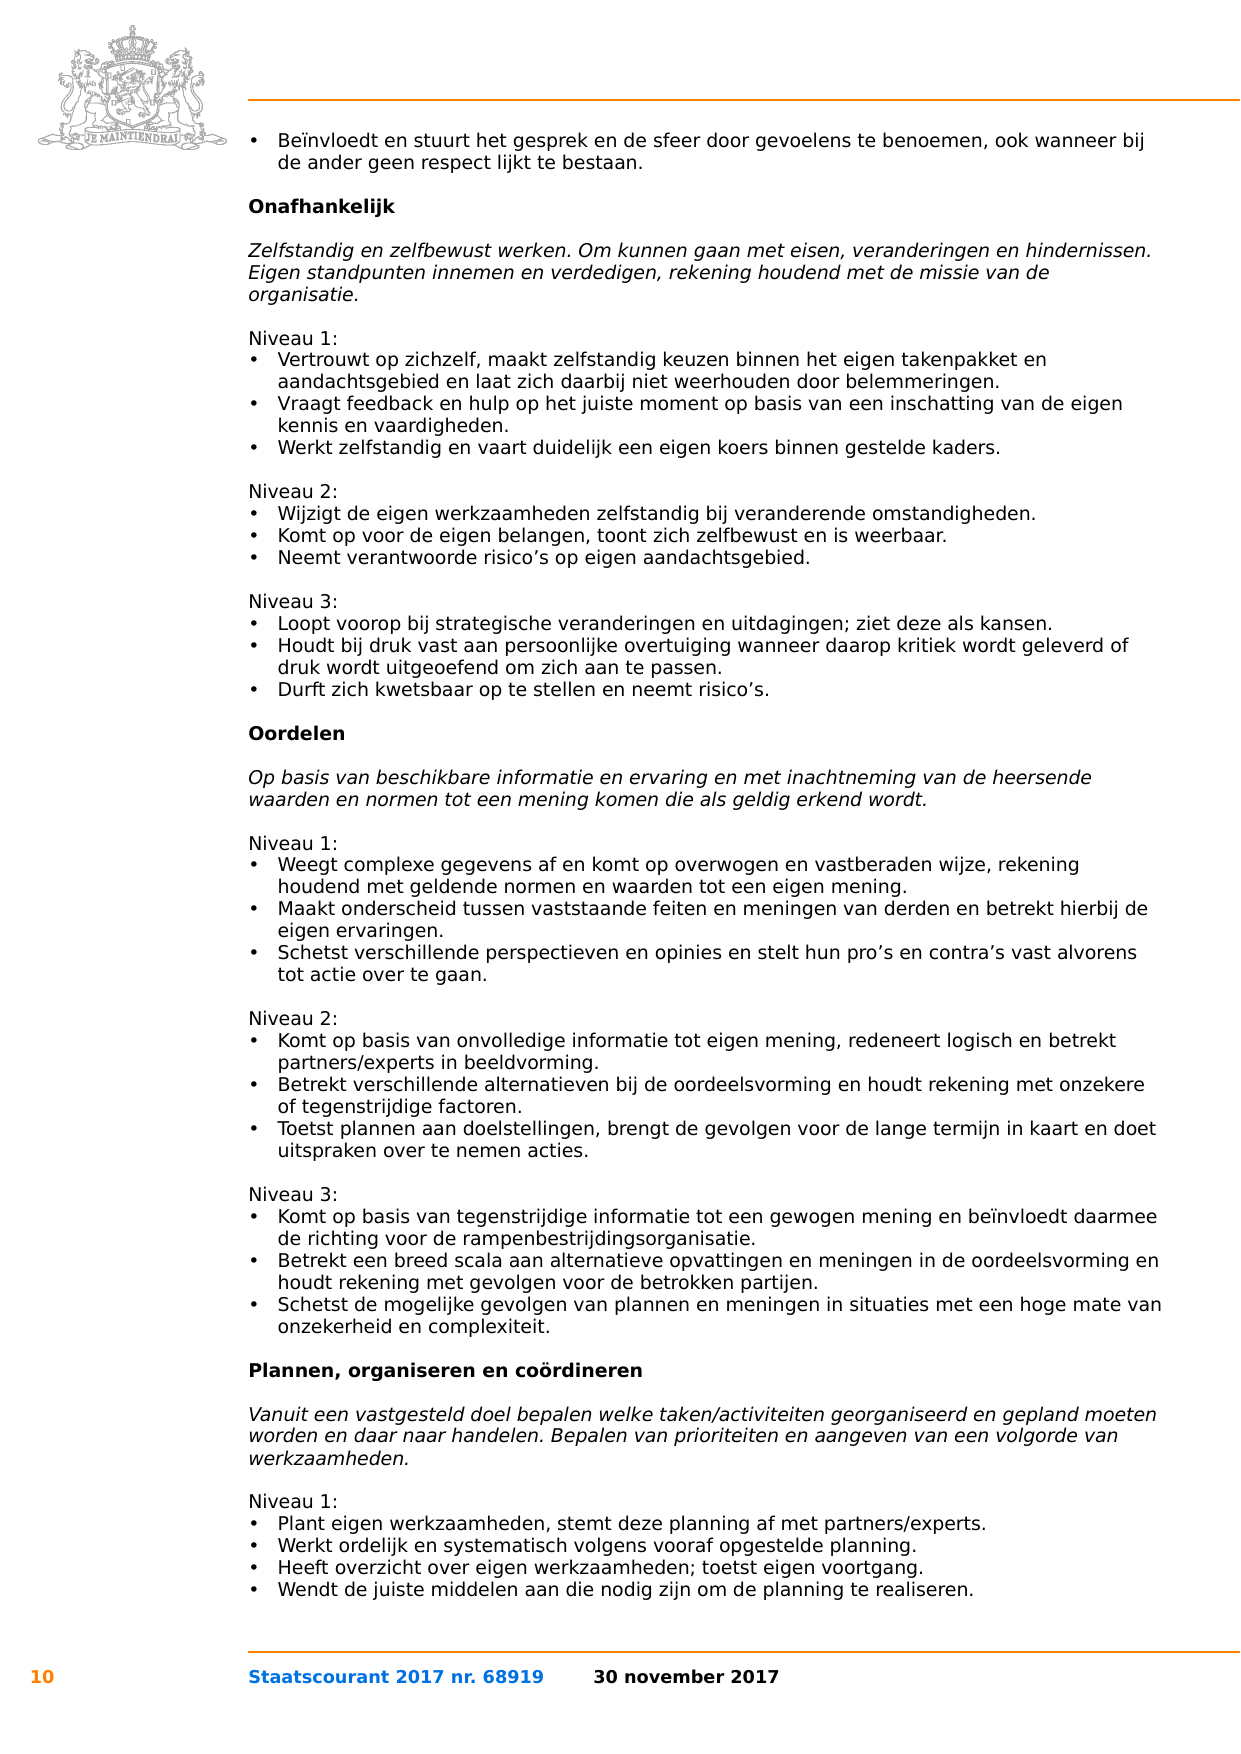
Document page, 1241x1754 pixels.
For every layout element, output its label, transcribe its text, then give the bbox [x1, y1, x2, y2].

text • Schetst de mogelijke gevolgen van plannen en meningen in situaties met een hoge mate van onzekerheid en complexiteit. [248, 1294, 1163, 1338]
text • Wendt de juiste middelen aan die nodig zijn om de planning te realiseren. [248, 1579, 1163, 1601]
text • Betrekt een breed scala aan alternatieve opvattingen en meningen in de oordeelsvorming en houdt rekening met gevolgen voor de betrokken partijen. [248, 1250, 1163, 1294]
text Niveau 3: [248, 1184, 1163, 1206]
text • Durft zich kwetsbaar op te stellen en neemt risico’s. [248, 679, 1163, 701]
text Zelfstandig en zelfbewust werken. Om kunnen gaan met eisen, veranderingen en hindernissen. Eigen standpunten innemen en verdedigen, rekening houdend met de missie van de organisatie. [248, 239, 1163, 306]
text • Wijzigt de eigen werkzaamheden zelfstandig bij veranderende omstandigheden. [248, 503, 1163, 525]
text • Toetst plannen aan doelstellingen, brengt de gevolgen voor de lange termijn in kaart en doet uitspraken over te nemen acties. [248, 1118, 1163, 1162]
text • Vertrouwt op zichzelf, maakt zelfstandig keuzen binnen het eigen takenpakket en aandachtsgebied en laat zich daarbij niet weerhouden door belemmeringen. [248, 349, 1163, 393]
text • Plant eigen werkzaamheden, stemt deze planning af met partners/experts. [248, 1513, 1163, 1535]
text • Komt op voor de eigen belangen, toont zich zelfbewust en is weerbaar. [248, 525, 1163, 547]
text • Maakt onderscheid tussen vaststaande feiten en meningen van derden en betrekt hierbij de eigen ervaringen. [248, 898, 1163, 942]
text • Heeft overzicht over eigen werkzaamheden; toetst eigen voortgang. [248, 1557, 1163, 1579]
text Op basis van beschikbare informatie en ervaring en met inachtneming van de heersende waarden en normen tot een mening komen die als geldig erkend wordt. [248, 767, 1163, 811]
text Niveau 1: [248, 327, 1163, 349]
text • Komt op basis van tegenstrijdige informatie tot een gewogen mening en beïnvloedt daarmee de richting voor de rampenbestrijdingsorganisatie. [248, 1206, 1163, 1250]
text • Beïnvloedt en stuurt het gesprek en de sfeer door gevoelens te benoemen, ook wanneer bij de ander geen respect lijkt te bestaan. [248, 130, 1163, 174]
subtitle Onafhankelijk [248, 196, 1163, 218]
subtitle Oordelen [248, 723, 1163, 745]
text • Schetst verschillende perspectieven en opinies en stelt hun pro’s en contra’s vast alvorens tot actie over te gaan. [248, 942, 1163, 986]
text • Neemt verantwoorde risico’s op eigen aandachtsgebied. [248, 547, 1163, 569]
text • Werkt ordelijk en systematisch volgens vooraf opgestelde planning. [248, 1535, 1163, 1557]
subtitle Plannen, organiseren en coördineren [248, 1359, 1163, 1382]
text Niveau 1: [248, 1491, 1163, 1513]
text • Werkt zelfstandig en vaart duidelijk een eigen koers binnen gestelde kaders. [248, 437, 1163, 459]
text • Betrekt verschillende alternatieven bij de oordeelsvorming en houdt rekening met onzekere of tegenstrijdige factoren. [248, 1074, 1163, 1118]
text • Loopt voorop bij strategische veranderingen en uitdagingen; ziet deze als kansen. [248, 613, 1163, 635]
text Niveau 3: [248, 591, 1163, 613]
text • Weegt complexe gegevens af en komt op overwogen en vastberaden wijze, rekening houdend met geldende normen en waarden tot een eigen mening. [248, 854, 1163, 898]
text • Houdt bij druk vast aan persoonlijke overtuiging wanneer daarop kritiek wordt geleverd of druk wordt uitgeoefend om zich aan te passen. [248, 635, 1163, 679]
text Niveau 2: [248, 1008, 1163, 1030]
picture [38, 25, 227, 150]
text Niveau 1: [248, 832, 1163, 854]
text • Komt op basis van onvolledige informatie tot eigen mening, redeneert logisch en betrekt partners/experts in beeldvorming. [248, 1030, 1163, 1074]
text Vanuit een vastgesteld doel bepalen welke taken/activiteiten georganiseerd en gepland moeten worden en daar naar handelen. Bepalen van prioriteiten en aangeven van een volgorde van werkzaamheden. [248, 1403, 1163, 1469]
text Niveau 2: [248, 481, 1163, 503]
text • Vraagt feedback en hulp op het juiste moment op basis van een inschatting van de eigen kennis en vaardigheden. [248, 393, 1163, 437]
